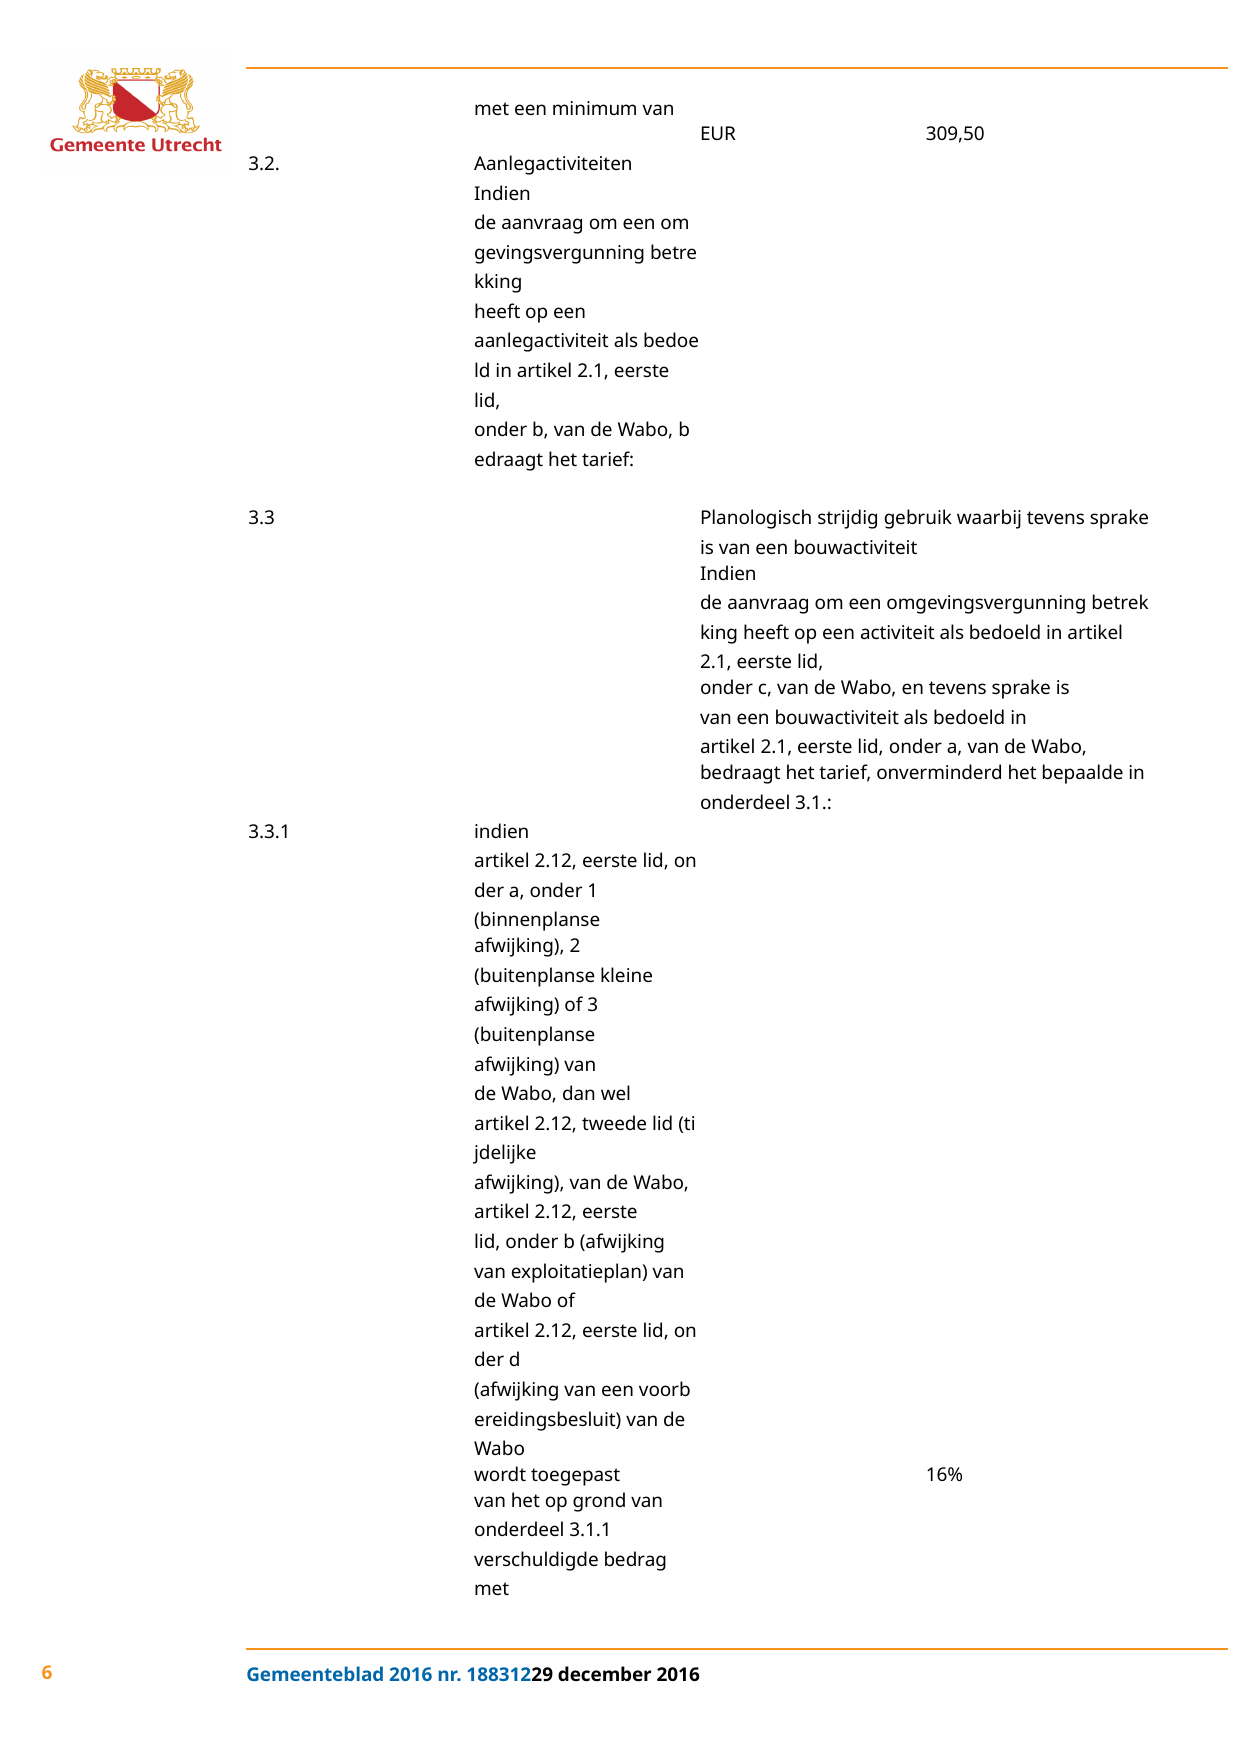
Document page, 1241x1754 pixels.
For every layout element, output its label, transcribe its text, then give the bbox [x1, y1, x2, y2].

table_header Planologisch strijdig gebruik waarbij tevens sprake is van een bouwactiviteit [700, 505, 1152, 560]
table_header indien artikel 2.12, eerste lid, onder a, onder 1 (binnenplanse [474, 818, 700, 932]
table_header 3.3 [248, 505, 700, 560]
table_cell [700, 933, 926, 1461]
table_cell [248, 759, 700, 814]
table_cell 309,50 [926, 121, 1152, 472]
picture [41, 47, 231, 172]
table_cell Indien de aanvraag om een omgevingsvergunning betrekking heeft op een activiteit als bedoeld in artikel 2.1, eerste lid, [700, 560, 1152, 674]
table_cell [926, 933, 1152, 1461]
table_cell [248, 933, 474, 1461]
table_cell [248, 560, 700, 674]
table_cell [700, 1461, 926, 1487]
table_cell EUR [700, 121, 926, 472]
table_cell van het op grond van onderdeel 3.1.1 verschuldigde bedrag met [474, 1487, 700, 1601]
table_cell [926, 1487, 1152, 1601]
table_cell wordt toegepast [474, 1461, 700, 1487]
table_cell [248, 1461, 474, 1487]
table_header 3.3.1 [248, 818, 474, 932]
table_cell [926, 95, 1152, 121]
table_cell met een minimum van [474, 95, 700, 121]
table_cell onder c, van de Wabo, en tevens sprake is van een bouwactiviteit als bedoeld in artikel 2.1, eerste lid, onder a, van de Wabo, [700, 674, 1152, 759]
table_header [700, 818, 926, 932]
table_cell [700, 95, 926, 121]
table_cell 3.2. [248, 121, 474, 472]
table_cell [248, 95, 474, 121]
table_cell afwijking), 2 (buitenplanse kleine afwijking) of 3 (buitenplanse afwijking) van de Wabo, dan wel artikel 2.12, tweede lid (tijdelijke afwijking), van de Wabo, artikel 2.12, eerste lid, onder b (afwijking van exploitatieplan) van de Wabo of artikel 2.12, eerste lid, onder d (afwijking van een voorbereidingsbesluit) van de Wabo [474, 933, 700, 1461]
table_cell [700, 1487, 926, 1601]
table_cell [248, 674, 700, 759]
table_cell bedraagt het tarief, onverminderd het bepaalde in onderdeel 3.1.: [700, 759, 1152, 814]
table_cell Aanlegactiviteiten Indien de aanvraag om een omgevingsvergunning betrekking heeft op een aanlegactiviteit als bedoeld in artikel 2.1, eerste lid, onder b, van de Wabo, bedraagt het tarief: [474, 121, 700, 472]
table_cell [248, 1487, 474, 1601]
table_cell 16% [926, 1461, 1152, 1487]
table_header [926, 818, 1152, 932]
